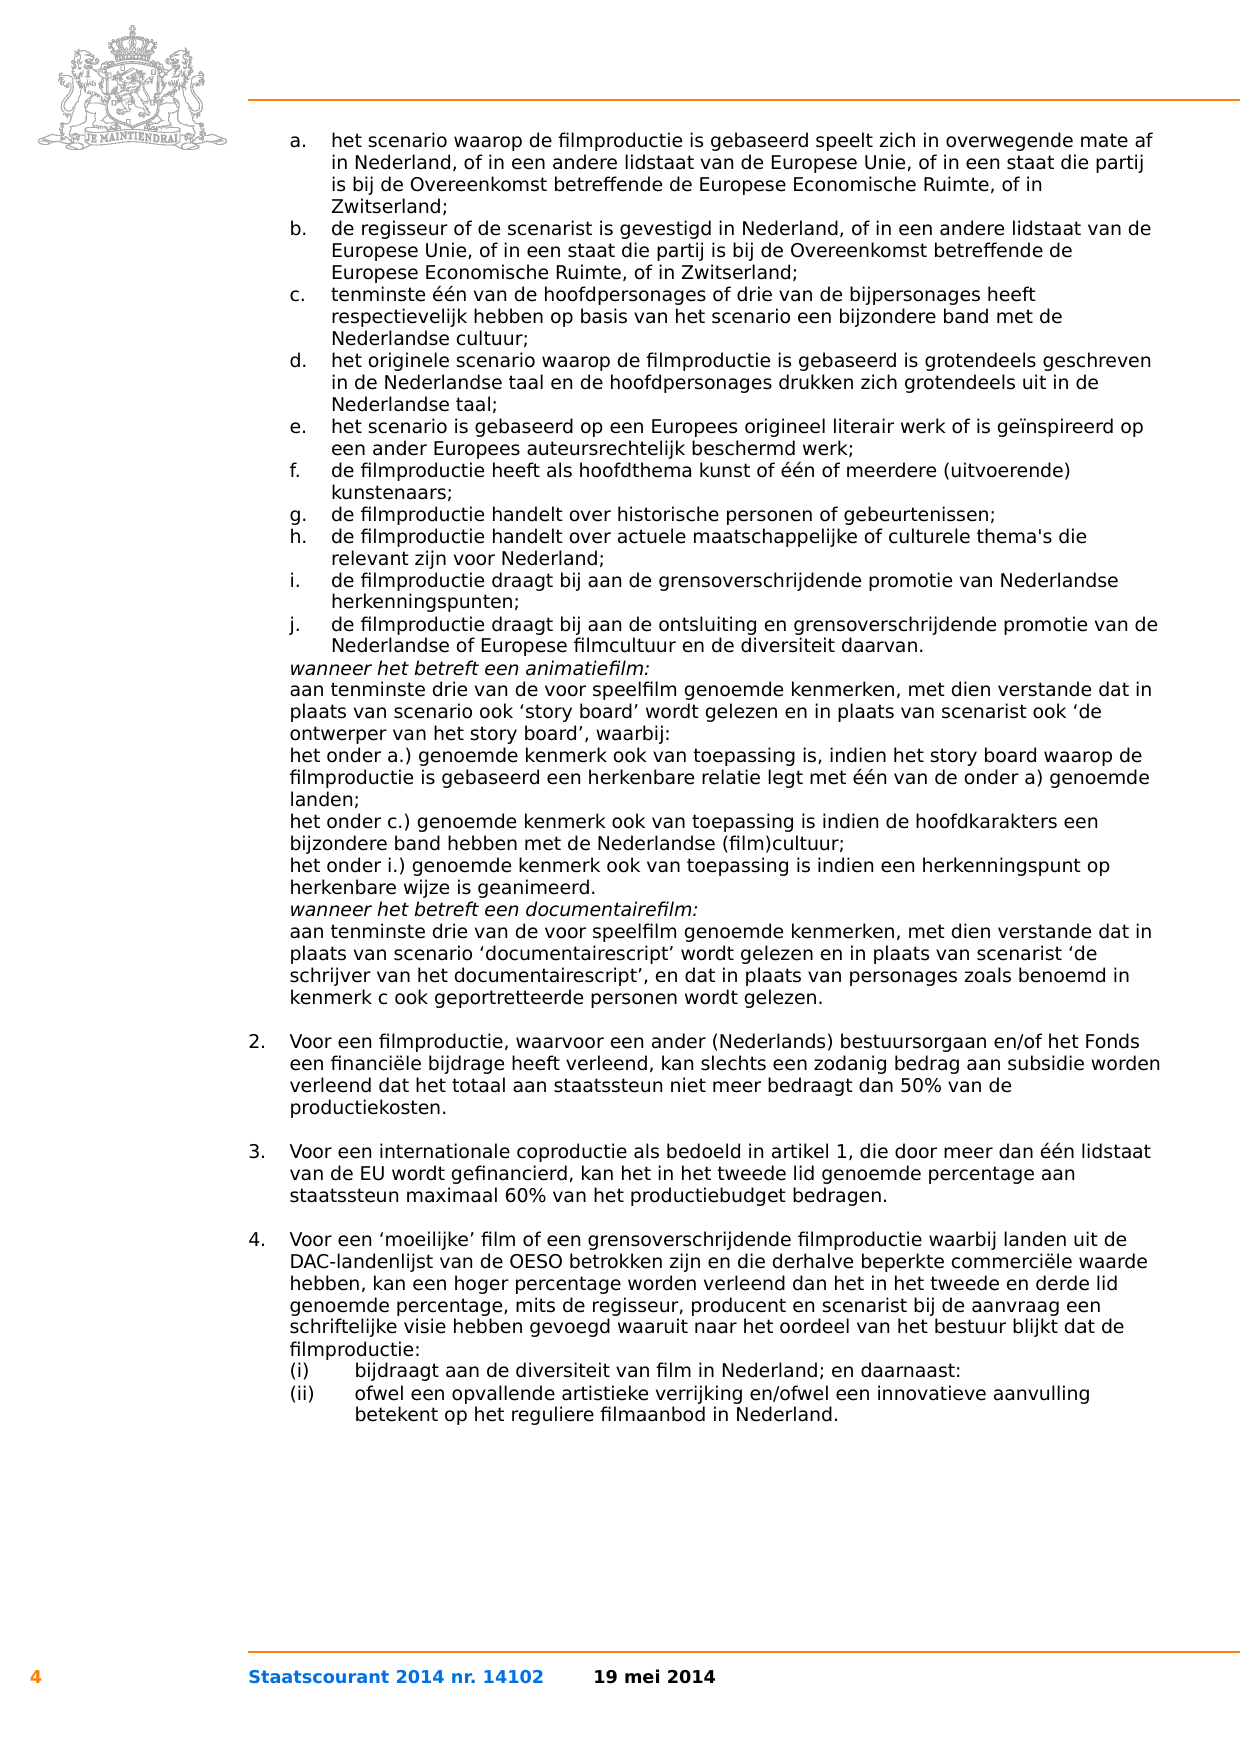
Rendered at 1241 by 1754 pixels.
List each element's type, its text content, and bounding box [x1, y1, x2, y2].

text aan tenminste drie van de voor speelfilm genoemde kenmerken, met dien verstande dat in plaats van scenario ook ‘story board’ wordt gelezen en in plaats van scenarist ook ‘de ontwerper van het story board’, waarbij: [289, 679, 1163, 745]
text g. de filmproductie handelt over historische personen of gebeurtenissen; [289, 503, 1163, 526]
text f. de filmproductie heeft als hoofdthema kunst of één of meerdere (uitvoerende) kunstenaars; [289, 459, 1163, 503]
text 2. Voor een filmproductie, waarvoor een ander (Nederlands) bestuursorgaan en/of het Fonds een financiële bijdrage heeft verleend, kan slechts een zodanig bedrag aan subsidie worden verleend dat het totaal aan staatssteun niet meer bedraagt dan 50% van de productiekosten. [248, 1031, 1163, 1119]
text 3. Voor een internationale coproductie als bedoeld in artikel 1, die door meer dan één lidstaat van de EU wordt gefinancierd, kan het in het tweede lid genoemde percentage aan staatssteun maximaal 60% van het productiebudget bedragen. [248, 1141, 1163, 1207]
text het onder a.) genoemde kenmerk ook van toepassing is, indien het story board waarop de filmproductie is gebaseerd een herkenbare relatie legt met één van de onder a) genoemde landen; [289, 745, 1163, 811]
text 4. Voor een ‘moeilijke’ film of een grensoverschrijdende filmproductie waarbij landen uit de DAC-landenlijst van de OESO betrokken zijn en die derhalve beperkte commerciële waarde hebben, kan een hoger percentage worden verleend dan het in het tweede en derde lid genoemde percentage, mits de regisseur, producent en scenarist bij de aanvraag een schriftelijke visie hebben gevoegd waaruit naar het oordeel van het bestuur blijkt dat de filmproductie: [248, 1228, 1163, 1360]
text (i) bijdraagt aan de diversiteit van film in Nederland; en daarnaast: [289, 1360, 1163, 1382]
text b. de regisseur of de scenarist is gevestigd in Nederland, of in een andere lidstaat van de Europese Unie, of in een staat die partij is bij de Overeenkomst betreffende de Europese Economische Ruimte, of in Zwitserland; [289, 218, 1163, 284]
text wanneer het betreft een animatiefilm: [289, 657, 1163, 679]
picture [38, 25, 227, 150]
text d. het originele scenario waarop de filmproductie is gebaseerd is grotendeels geschreven in de Nederlandse taal en de hoofdpersonages drukken zich grotendeels uit in de Nederlandse taal; [289, 350, 1163, 416]
text i. de filmproductie draagt bij aan de grensoverschrijdende promotie van Nederlandse herkenningspunten; [289, 569, 1163, 613]
text het onder c.) genoemde kenmerk ook van toepassing is indien de hoofdkarakters een bijzondere band hebben met de Nederlandse (film)cultuur; [289, 811, 1163, 855]
text c. tenminste één van de hoofdpersonages of drie van de bijpersonages heeft respectievelijk hebben op basis van het scenario een bijzondere band met de Nederlandse cultuur; [289, 284, 1163, 350]
text (ii) ofwel een opvallende artistieke verrijking en/ofwel een innovatieve aanvulling betekent op het reguliere filmaanbod in Nederland. [289, 1382, 1163, 1426]
text h. de filmproductie handelt over actuele maatschappelijke of culturele thema's die relevant zijn voor Nederland; [289, 526, 1163, 569]
text a. het scenario waarop de filmproductie is gebaseerd speelt zich in overwegende mate af in Nederland, of in een andere lidstaat van de Europese Unie, of in een staat die partij is bij de Overeenkomst betreffende de Europese Economische Ruimte, of in Zwitserland; [289, 130, 1163, 218]
text j. de filmproductie draagt bij aan de ontsluiting en grensoverschrijdende promotie van de Nederlandse of Europese filmcultuur en de diversiteit daarvan. [289, 613, 1163, 657]
text wanneer het betreft een documentairefilm: [289, 899, 1163, 921]
text het onder i.) genoemde kenmerk ook van toepassing is indien een herkenningspunt op herkenbare wijze is geanimeerd. [289, 855, 1163, 899]
text aan tenminste drie van de voor speelfilm genoemde kenmerken, met dien verstande dat in plaats van scenario ‘documentairescript’ wordt gelezen en in plaats van scenarist ‘de schrijver van het documentairescript’, en dat in plaats van personages zoals benoemd in kenmerk c ook geportretteerde personen wordt gelezen. [289, 921, 1163, 1009]
text e. het scenario is gebaseerd op een Europees origineel literair werk of is geïnspireerd op een ander Europees auteursrechtelijk beschermd werk; [289, 416, 1163, 459]
